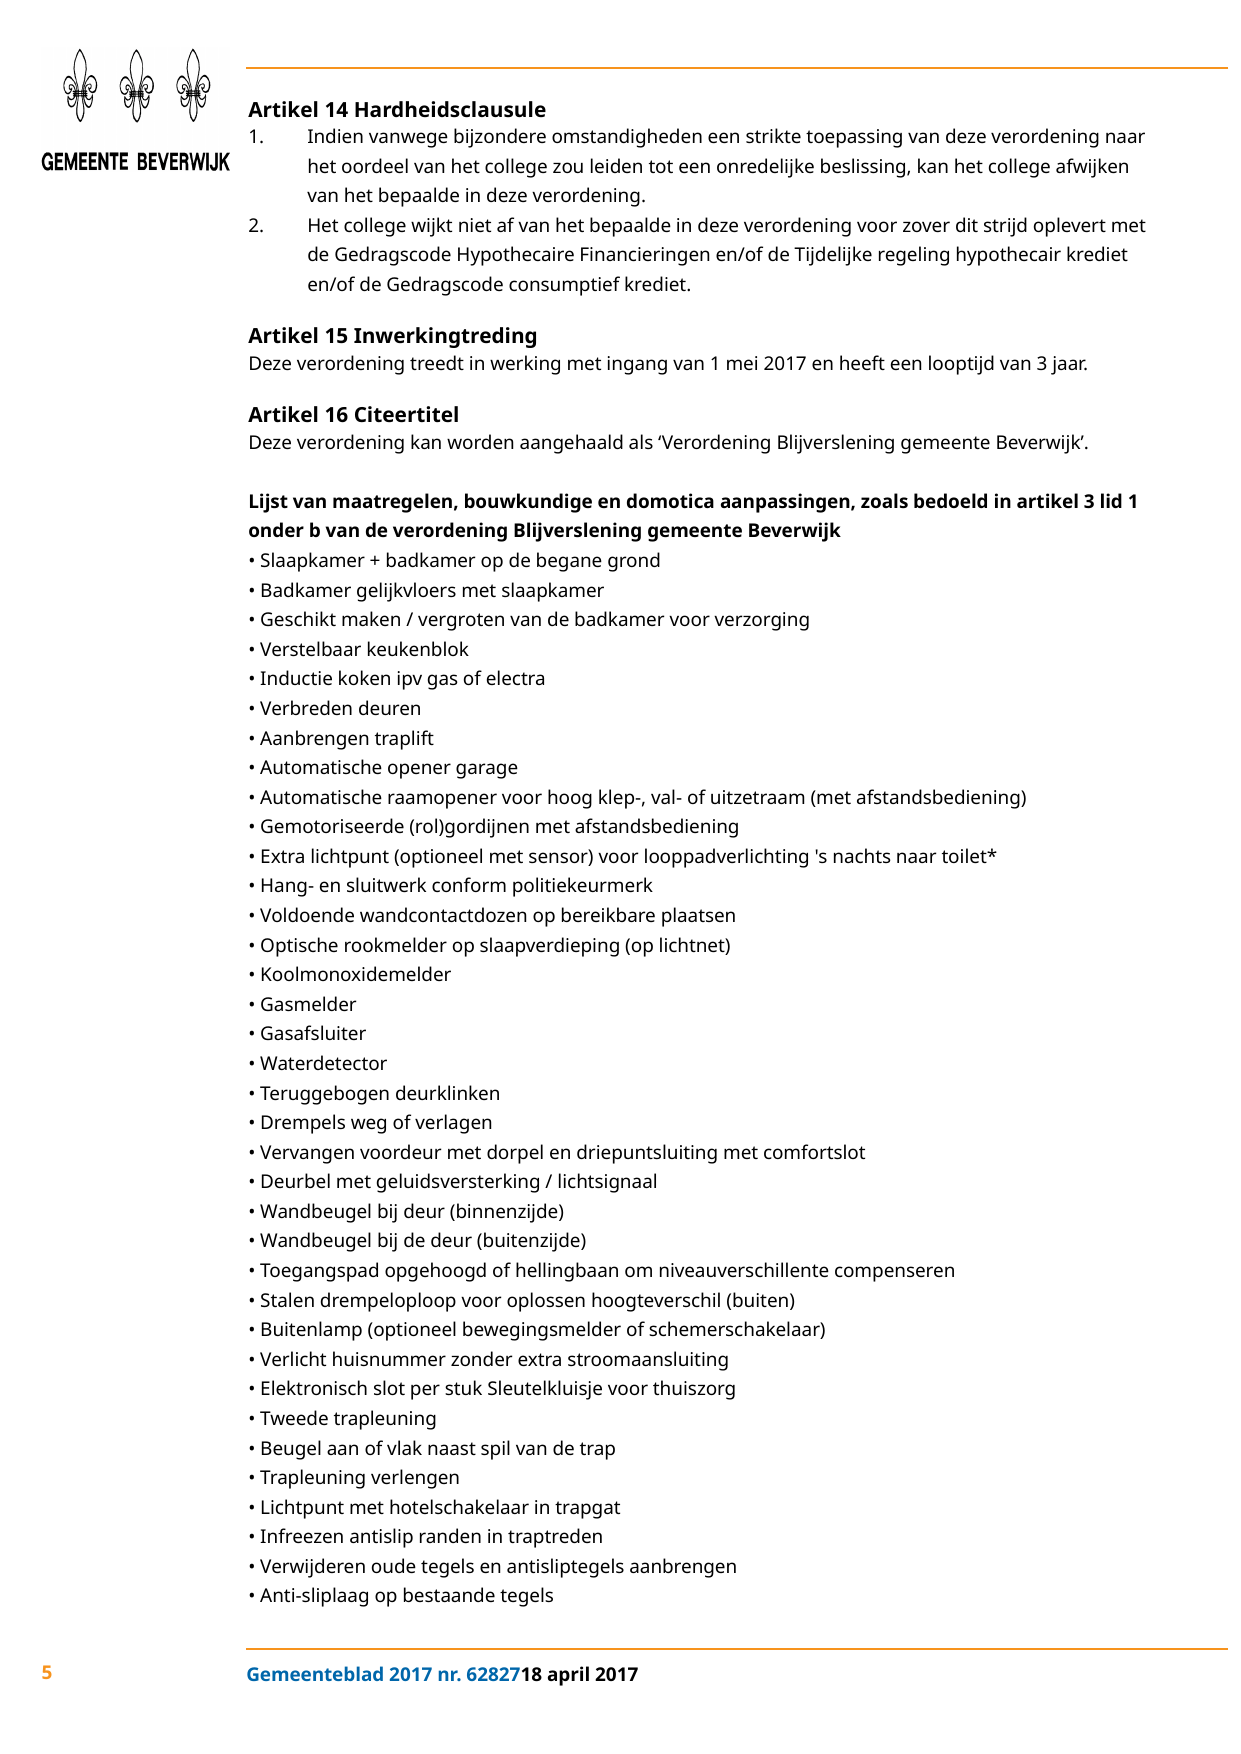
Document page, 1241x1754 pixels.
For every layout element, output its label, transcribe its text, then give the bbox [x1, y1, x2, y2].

list Het college wijkt niet af van het bepaalde in deze verordening voor zover dit strijd oplevert met de Gedragscode Hypothecaire Financieringen en/of de Tijdelijke regeling hypothecair krediet en/of de Gedragscode consumptief krediet. [248, 212, 1152, 297]
text • Drempels weg of verlagen [248, 1109, 1152, 1135]
text • Teruggebogen deurklinken [248, 1080, 1152, 1105]
text Lijst van maatregelen, bouwkundige en domotica aanpassingen, zoals bedoeld in artikel 3 lid 1 onder b van de verordening Blijverslening gemeente Beverwijk [248, 488, 1152, 543]
text • Wandbeugel bij de deur (buitenzijde) [248, 1228, 1152, 1253]
text Artikel 15 Inwerkingtreding [248, 322, 1152, 350]
text • Verwijderen oude tegels en antisliptegels aanbrengen [248, 1553, 1152, 1579]
text Artikel 14 Hardheidsclausule [248, 95, 1152, 123]
text • Aanbrengen traplift [248, 725, 1152, 750]
text • Slaapkamer + badkamer op de begane grond [248, 547, 1152, 573]
text • Elektronisch slot per stuk Sleutelkluisje voor thuiszorg [248, 1376, 1152, 1401]
text • Badkamer gelijkvloers met slaapkamer [248, 577, 1152, 602]
text • Verstelbaar keukenblok [248, 636, 1152, 662]
text • Anti-sliplaag op bestaande tegels [248, 1583, 1152, 1608]
text • Trapleuning verlengen [248, 1464, 1152, 1490]
text Artikel 16 Citeertitel [248, 400, 1152, 429]
text • Buitenlamp (optioneel bewegingsmelder of schemerschakelaar) [248, 1316, 1152, 1342]
text • Stalen drempeloploop voor oplossen hoogteverschil (buiten) [248, 1287, 1152, 1312]
text • Inductie koken ipv gas of electra [248, 666, 1152, 691]
text • Toegangspad opgehoogd of hellingbaan om niveauverschillente compenseren [248, 1257, 1152, 1283]
text • Gasmelder [248, 991, 1152, 1017]
text Deze verordening kan worden aangehaald als ‘Verordening Blijverslening gemeente Beverwijk’. [248, 429, 1152, 454]
text • Hang- en sluitwerk conform politiekeurmerk [248, 873, 1152, 898]
text • Vervangen voordeur met dorpel en driepuntsluiting met comfortslot [248, 1139, 1152, 1164]
text • Deurbel met geluidsversterking / lichtsignaal [248, 1168, 1152, 1194]
text • Infreezen antislip randen in traptreden [248, 1523, 1152, 1549]
text • Koolmonoxidemelder [248, 961, 1152, 987]
text • Automatische raamopener voor hoog klep-, val- of uitzetraam (met afstandsbediening) [248, 784, 1152, 809]
text • Optische rookmelder op slaapverdieping (op lichtnet) [248, 932, 1152, 957]
text • Wandbeugel bij deur (binnenzijde) [248, 1198, 1152, 1224]
text • Extra lichtpunt (optioneel met sensor) voor looppadverlichting 's nachts naar toilet* [248, 843, 1152, 869]
text Deze verordening treedt in werking met ingang van 1 mei 2017 en heeft een looptijd van 3 jaar. [248, 350, 1152, 376]
text • Voldoende wandcontactdozen op bereikbare plaatsen [248, 902, 1152, 928]
text • Verlicht huisnummer zonder extra stroomaansluiting [248, 1346, 1152, 1372]
list Indien vanwege bijzondere omstandigheden een strikte toepassing van deze verordening naar het oordeel van het college zou leiden tot een onredelijke beslissing, kan het college afwijken van het bepaalde in deze verordening. [248, 123, 1152, 208]
text • Gemotoriseerde (rol)gordijnen met afstandsbediening [248, 813, 1152, 839]
text • Verbreden deuren [248, 695, 1152, 721]
text • Beugel aan of vlak naast spil van de trap [248, 1435, 1152, 1460]
text • Automatische opener garage [248, 754, 1152, 780]
text • Tweede trapleuning [248, 1405, 1152, 1431]
text • Geschikt maken / vergroten van de badkamer voor verzorging [248, 606, 1152, 632]
text • Lichtpunt met hotelschakelaar in trapgat [248, 1494, 1152, 1519]
text • Gasafsluiter [248, 1021, 1152, 1046]
picture [41, 47, 231, 172]
text • Waterdetector [248, 1050, 1152, 1076]
